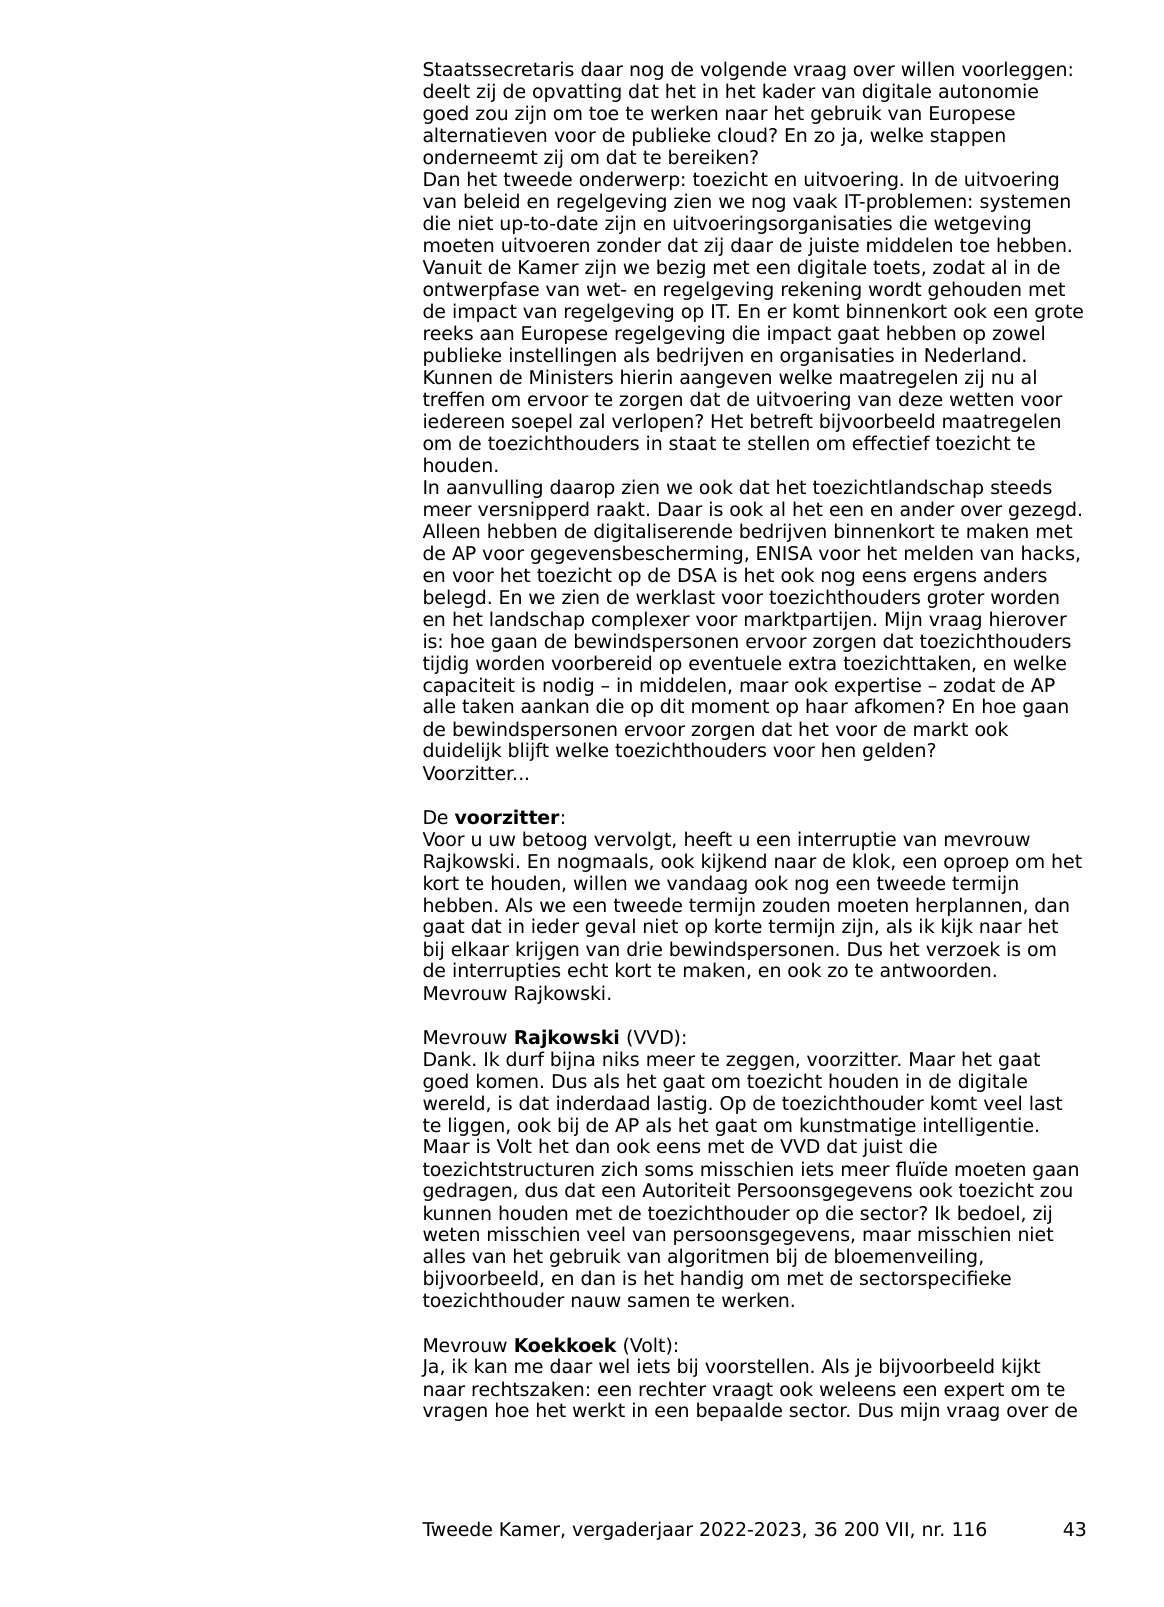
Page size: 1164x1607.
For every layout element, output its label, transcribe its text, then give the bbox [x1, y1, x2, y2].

text Staatssecretaris daar nog de volgende vraag over willen voorleggen: deelt zij de opvatting dat het in het kader van digitale autonomie goed zou zijn om toe te werken naar het gebruik van Europese alternatieven voor de publieke cloud? En zo ja, welke stappen onderneemt zij om dat te bereiken? [422, 59, 1087, 169]
text Mevrouw Koekkoek (Volt): [422, 1334, 1087, 1356]
text In aanvulling daarop zien we ook dat het toezichtlandschap steeds meer versnipperd raakt. Daar is ook al het een en ander over gezegd. Alleen hebben de digitaliserende bedrijven binnenkort te maken met de AP voor gegevensbescherming, ENISA voor het melden van hacks, en voor het toezicht op de DSA is het ook nog eens ergens anders belegd. En we zien de werklast voor toezichthouders groter worden en het landschap complexer voor marktpartijen. Mijn vraag hierover is: hoe gaan de bewindspersonen ervoor zorgen dat toezichthouders tijdig worden voorbereid op eventuele extra toezichttaken, en welke capaciteit is nodig – in middelen, maar ook expertise – zodat de AP alle taken aankan die op dit moment op haar afkomen? En hoe gaan de bewindspersonen ervoor zorgen dat het voor de markt ook duidelijk blijft welke toezichthouders voor hen gelden? [422, 477, 1087, 762]
text Dank. Ik durf bijna niks meer te zeggen, voorzitter. Maar het gaat goed komen. Dus als het gaat om toezicht houden in de digitale wereld, is dat inderdaad lastig. Op de toezichthouder komt veel last te liggen, ook bij de AP als het gaat om kunstmatige intelligentie. Maar is Volt het dan ook eens met de VVD dat juist die toezichtstructuren zich soms misschien iets meer fluïde moeten gaan gedragen, dus dat een Autoriteit Persoonsgegevens ook toezicht zou kunnen houden met de toezichthouder op die sector? Ik bedoel, zij weten misschien veel van persoonsgegevens, maar misschien niet alles van het gebruik van algoritmen bij de bloemenveiling, bijvoorbeeld, en dan is het handig om met de sectorspecifieke toezichthouder nauw samen te werken. [422, 1048, 1087, 1312]
text Dan het tweede onderwerp: toezicht en uitvoering. In de uitvoering van beleid en regelgeving zien we nog vaak IT-problemen: systemen die niet up-to-date zijn en uitvoeringsorganisaties die wetgeving moeten uitvoeren zonder dat zij daar de juiste middelen toe hebben. Vanuit de Kamer zijn we bezig met een digitale toets, zodat al in de ontwerpfase van wet- en regelgeving rekening wordt gehouden met de impact van regelgeving op IT. En er komt binnenkort ook een grote reeks aan Europese regelgeving die impact gaat hebben op zowel publieke instellingen als bedrijven en organisaties in Nederland. Kunnen de Ministers hierin aangeven welke maatregelen zij nu al treffen om ervoor te zorgen dat de uitvoering van deze wetten voor iedereen soepel zal verlopen? Het betreft bijvoorbeeld maatregelen om de toezichthouders in staat te stellen om effectief toezicht te houden. [422, 169, 1087, 477]
text Mevrouw Rajkowski (VVD): [422, 1027, 1087, 1048]
text Voorzitter... [422, 762, 1087, 784]
text Voor u uw betoog vervolgt, heeft u een interruptie van mevrouw Rajkowski. En nogmaals, ook kijkend naar de klok, een oproep om het kort te houden, willen we vandaag ook nog een tweede termijn hebben. Als we een tweede termijn zouden moeten herplannen, dan gaat dat in ieder geval niet op korte termijn zijn, als ik kijk naar het bij elkaar krijgen van drie bewindspersonen. Dus het verzoek is om de interrupties echt kort te maken, en ook zo te antwoorden. Mevrouw Rajkowski. [422, 828, 1087, 1004]
text De voorzitter: [422, 807, 1087, 828]
text Ja, ik kan me daar wel iets bij voorstellen. Als je bijvoorbeeld kijkt naar rechtszaken: een rechter vraagt ook weleens een expert om te vragen hoe het werkt in een bepaalde sector. Dus mijn vraag over de [422, 1356, 1087, 1422]
